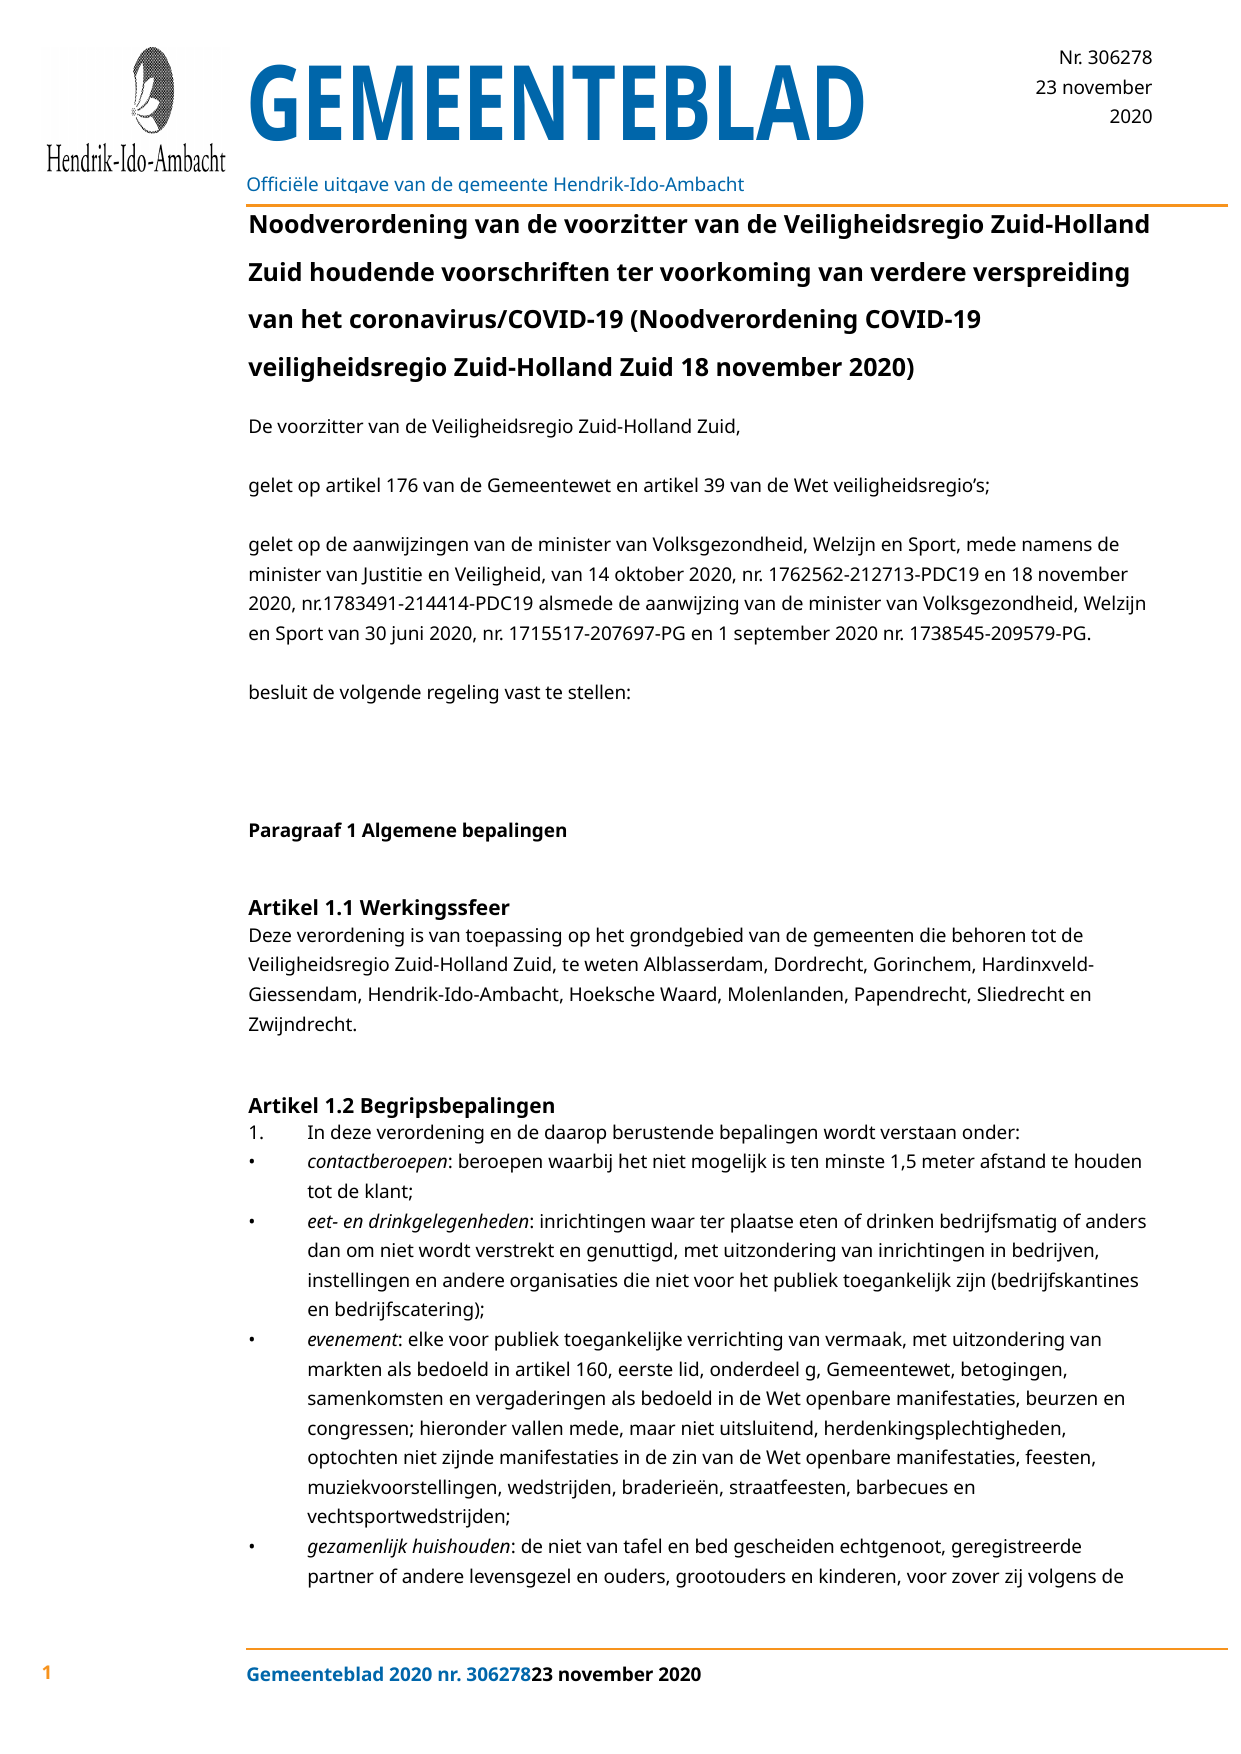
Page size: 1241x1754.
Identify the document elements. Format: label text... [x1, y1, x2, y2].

text gelet op artikel 176 van de Gemeentewet en artikel 39 van de Wet veiligheidsregio’s; [248, 472, 1152, 498]
text Artikel 1.2 Begripsbepalingen [248, 1091, 1152, 1119]
list contactberoepen: beroepen waarbij het niet mogelijk is ten minste 1,5 meter afstand te houden tot de klant; [248, 1149, 1152, 1204]
text Artikel 1.1 Werkingssfeer [248, 893, 1152, 922]
text De voorzitter van de Veiligheidsregio Zuid-Holland Zuid, [248, 413, 1152, 439]
text gelet op de aanwijzingen van de minister van Volksgezondheid, Welzijn en Sport, mede namens de minister van Justitie en Veiligheid, van 14 oktober 2020, nr. 1762562-212713-PDC19 en 18 november 2020, nr.1783491-214414-PDC19 alsmede de aanwijzing van de minister van Volksgezondheid, Welzijn en Sport van 30 juni 2020, nr. 1715517-207697-PG en 1 september 2020 nr. 1738545-209579-PG. [248, 531, 1152, 646]
list eet- en drinkgelegenheden: inrichtingen waar ter plaatse eten of drinken bedrijfsmatig of anders dan om niet wordt verstrekt en genuttigd, met uitzondering van inrichtingen in bedrijven, instellingen en andere organisaties die niet voor het publiek toegankelijk zijn (bedrijfskantines en bedrijfscatering); [248, 1208, 1152, 1322]
text Paragraaf 1 Algemene bepalingen [248, 817, 1152, 843]
text Noodverordening van de voorzitter van de Veiligheidsregio Zuid-Holland Zuid houdende voorschriften ter voorkoming van verdere verspreiding van het coronavirus/COVID-19 (Noodverordening COVID-19 veiligheidsregio Zuid-Holland Zuid 18 november 2020) [248, 207, 1152, 384]
list evenement: elke voor publiek toegankelijke verrichting van vermaak, met uitzondering van markten als bedoeld in artikel 160, eerste lid, onderdeel g, Gemeentewet, betogingen, samenkomsten en vergaderingen als bedoeld in de Wet openbare manifestaties, beurzen en congressen; hieronder vallen mede, maar niet uitsluitend, herdenkingsplechtigheden, optochten niet zijnde manifestaties in de zin van de Wet openbare manifestaties, feesten, muziekvoorstellingen, wedstrijden, braderieën, straatfeesten, barbecues en vechtsportwedstrijden; [248, 1326, 1152, 1529]
list gezamenlijk huishouden: de niet van tafel en bed gescheiden echtgenoot, geregistreerde partner of andere levensgezel en ouders, grootouders en kinderen, voor zover zij volgens de [248, 1533, 1152, 1589]
picture [41, 47, 231, 172]
text besluit de volgende regeling vast te stellen: [248, 679, 1152, 705]
list In deze verordening en de daarop berustende bepalingen wordt verstaan onder: [248, 1119, 1152, 1145]
text Deze verordening is van toepassing op het grondgebied van de gemeenten die behoren tot de Veiligheidsregio Zuid-Holland Zuid, te weten Alblasserdam, Dordrecht, Gorinchem, Hardinxveld-Giessendam, Hendrik-Ido-Ambacht, Hoeksche Waard, Molenlanden, Papendrecht, Sliedrecht en Zwijndrecht. [248, 922, 1152, 1036]
